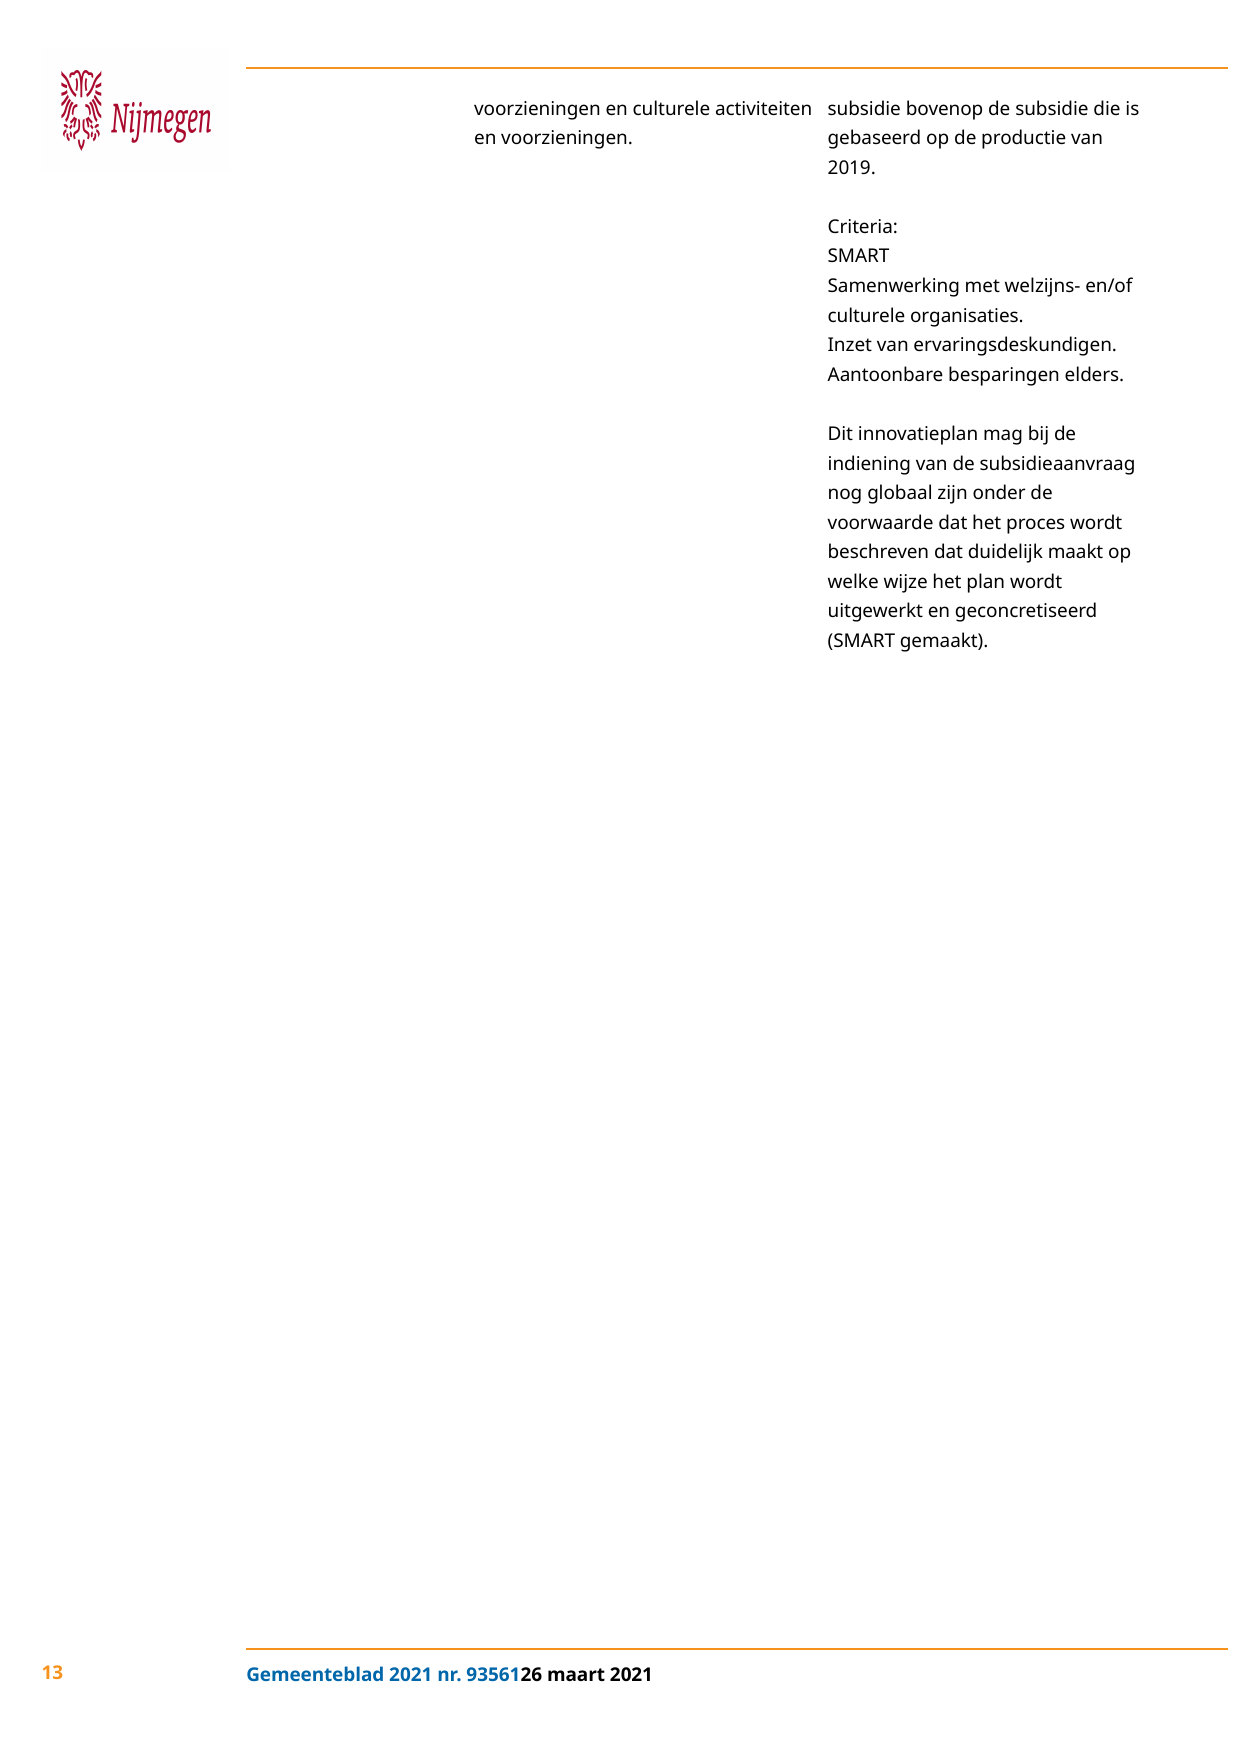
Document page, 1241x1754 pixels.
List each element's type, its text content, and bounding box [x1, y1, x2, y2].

table_cell subsidie bovenop de subsidie die is gebaseerd op de productie van 2019. Criteria: SMART Samenwerking met welzijns- en/of culturele organisaties. Inzet van ervaringsdeskundigen. Aantoonbare besparingen elders. Dit innovatieplan mag bij de indiening van de subsidieaanvraag nog globaal zijn onder de voorwaarde dat het proces wordt beschreven dat duidelijk maakt op welke wijze het plan wordt uitgewerkt en geconcretiseerd (SMART gemaakt). [828, 95, 1152, 653]
table_cell [248, 95, 474, 653]
picture [41, 47, 231, 172]
table_cell voorzieningen en culturele activiteiten en voorzieningen. [474, 95, 827, 653]
